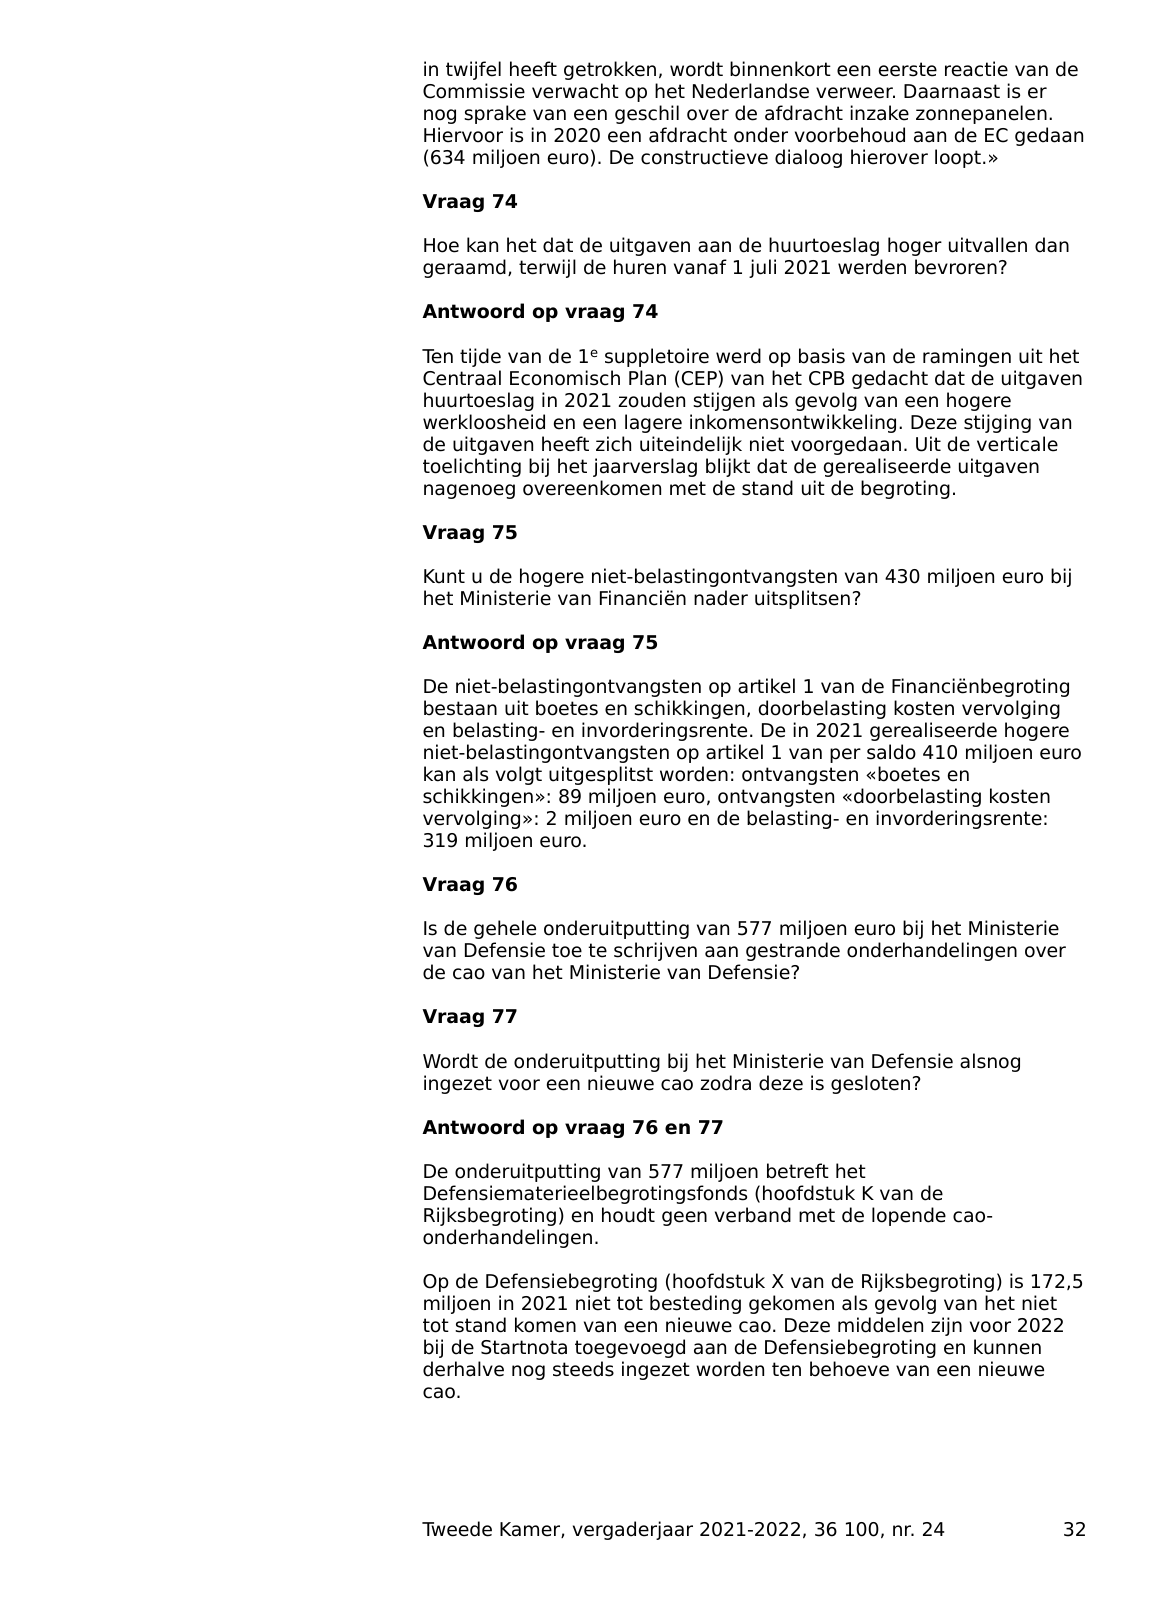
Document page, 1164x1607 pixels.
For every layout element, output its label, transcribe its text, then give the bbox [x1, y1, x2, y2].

subtitle Antwoord op vraag 74 [422, 301, 1087, 323]
text Wordt de onderuitputting bij het Ministerie van Defensie alsnog ingezet voor een nieuwe cao zodra deze is gesloten? [422, 1051, 1087, 1094]
text Kunt u de hogere niet-belastingontvangsten van 430 miljoen euro bij het Ministerie van Financiën nader uitsplitsen? [422, 566, 1087, 610]
subtitle Vraag 76 [422, 874, 1087, 896]
text Ten tijde van de 1e suppletoire werd op basis van de ramingen uit het Centraal Economisch Plan (CEP) van het CPB gedacht dat de uitgaven huurtoeslag in 2021 zouden stijgen als gevolg van een hogere werkloosheid en een lagere inkomensontwikkeling. Deze stijging van de uitgaven heeft zich uiteindelijk niet voorgedaan. Uit de verticale toelichting bij het jaarverslag blijkt dat de gerealiseerde uitgaven nagenoeg overeenkomen met de stand uit de begroting. [422, 346, 1087, 499]
subtitle Vraag 77 [422, 1006, 1087, 1028]
text De onderuitputting van 577 miljoen betreft het Defensiematerieelbegrotingsfonds (hoofdstuk K van de Rijksbegroting) en houdt geen verband met de lopende cao-onderhandelingen. [422, 1161, 1087, 1249]
text De niet-belastingontvangsten op artikel 1 van de Financiënbegroting bestaan uit boetes en schikkingen, doorbelasting kosten vervolging en belasting- en invorderingsrente. De in 2021 gerealiseerde hogere niet-belastingontvangsten op artikel 1 van per saldo 410 miljoen euro kan als volgt uitgesplitst worden: ontvangsten «boetes en schikkingen»: 89 miljoen euro, ontvangsten «doorbelasting kosten vervolging»: 2 miljoen euro en de belasting- en invorderingsrente: 319 miljoen euro. [422, 676, 1087, 852]
subtitle Antwoord op vraag 76 en 77 [422, 1117, 1087, 1139]
subtitle Vraag 74 [422, 191, 1087, 213]
text Hoe kan het dat de uitgaven aan de huurtoeslag hoger uitvallen dan geraamd, terwijl de huren vanaf 1 juli 2021 werden bevroren? [422, 235, 1087, 279]
text Is de gehele onderuitputting van 577 miljoen euro bij het Ministerie van Defensie toe te schrijven aan gestrande onderhandelingen over de cao van het Ministerie van Defensie? [422, 918, 1087, 984]
subtitle Vraag 75 [422, 522, 1087, 544]
text Op de Defensiebegroting (hoofdstuk X van de Rijksbegroting) is 172,5 miljoen in 2021 niet tot besteding gekomen als gevolg van het niet tot stand komen van een nieuwe cao. Deze middelen zijn voor 2022 bij de Startnota toegevoegd aan de Defensiebegroting en kunnen derhalve nog steeds ingezet worden ten behoeve van een nieuwe cao. [422, 1271, 1087, 1403]
subtitle Antwoord op vraag 75 [422, 632, 1087, 654]
text in twijfel heeft getrokken, wordt binnenkort een eerste reactie van de Commissie verwacht op het Nederlandse verweer. Daarnaast is er nog sprake van een geschil over de afdracht inzake zonnepanelen. Hiervoor is in 2020 een afdracht onder voorbehoud aan de EC gedaan (634 miljoen euro). De constructieve dialoog hierover loopt.» [422, 59, 1087, 169]
